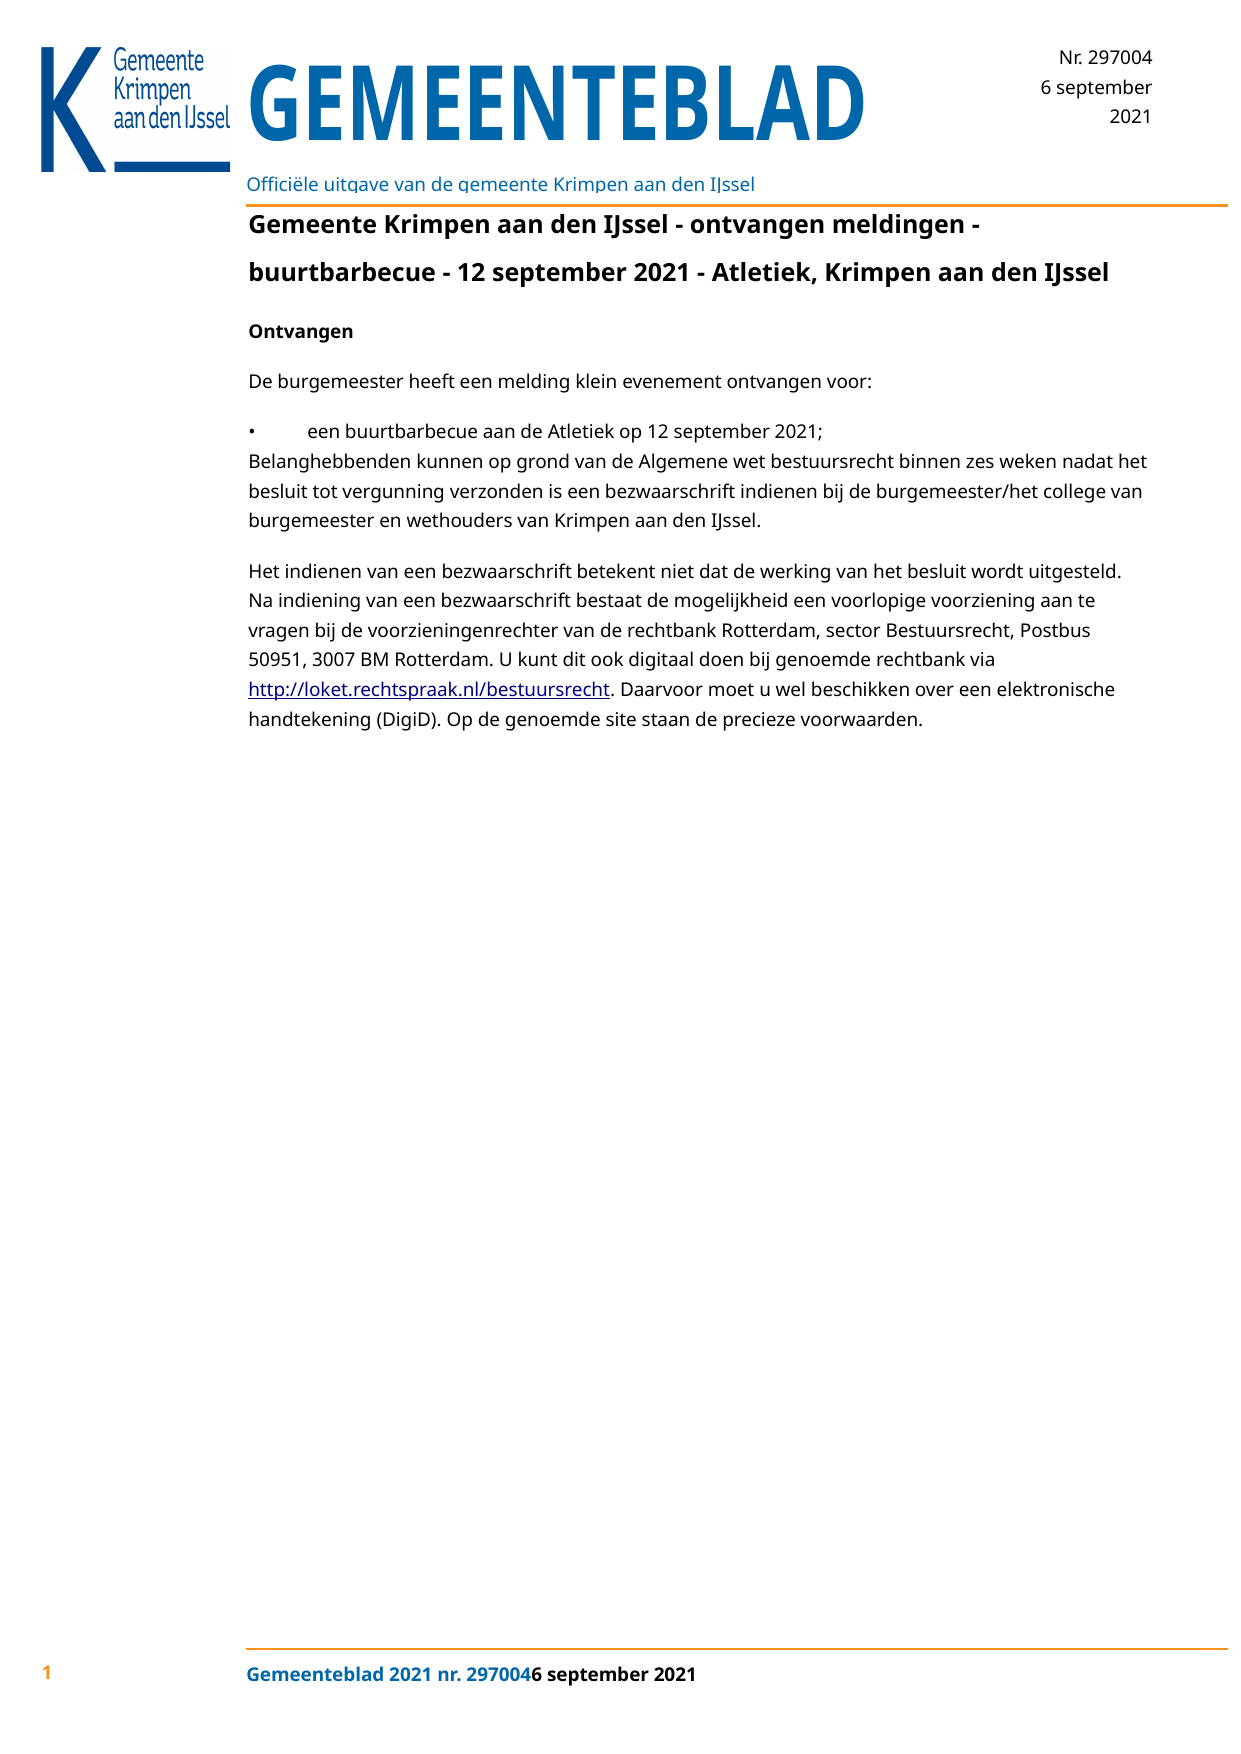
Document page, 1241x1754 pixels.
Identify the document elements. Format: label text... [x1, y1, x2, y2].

text Het indienen van een bezwaarschrift betekent niet dat de werking van het besluit wordt uitgesteld. Na indiening van een bezwaarschrift bestaat de mogelijkheid een voorlopige voorziening aan te vragen bij de voorzieningenrechter van de rechtbank Rotterdam, sector Bestuursrecht, Postbus 50951, 3007 BM Rotterdam. U kunt dit ook digitaal doen bij genoemde rechtbank via http://loket.rechtspraak.nl/bestuursrecht. Daarvoor moet u wel beschikken over een elektronische handtekening (DigiD). Op de genoemde site staan de precieze voorwaarden. [248, 558, 1152, 732]
list een buurtbarbecue aan de Atletiek op 12 september 2021; [248, 419, 1152, 444]
text Ontvangen [248, 318, 1152, 344]
picture [41, 47, 231, 172]
text Belanghebbenden kunnen op grond van de Algemene wet bestuursrecht binnen zes weken nadat het besluit tot vergunning verzonden is een bezwaarschrift indienen bij de burgemeester/het college van burgemeester en wethouders van Krimpen aan den IJssel. [248, 448, 1152, 533]
text De burgemeester heeft een melding klein evenement ontvangen voor: [248, 368, 1152, 394]
text Gemeente Krimpen aan den IJssel - ontvangen meldingen - buurtbarbecue - 12 september 2021 - Atletiek, Krimpen aan den IJssel [248, 207, 1152, 288]
